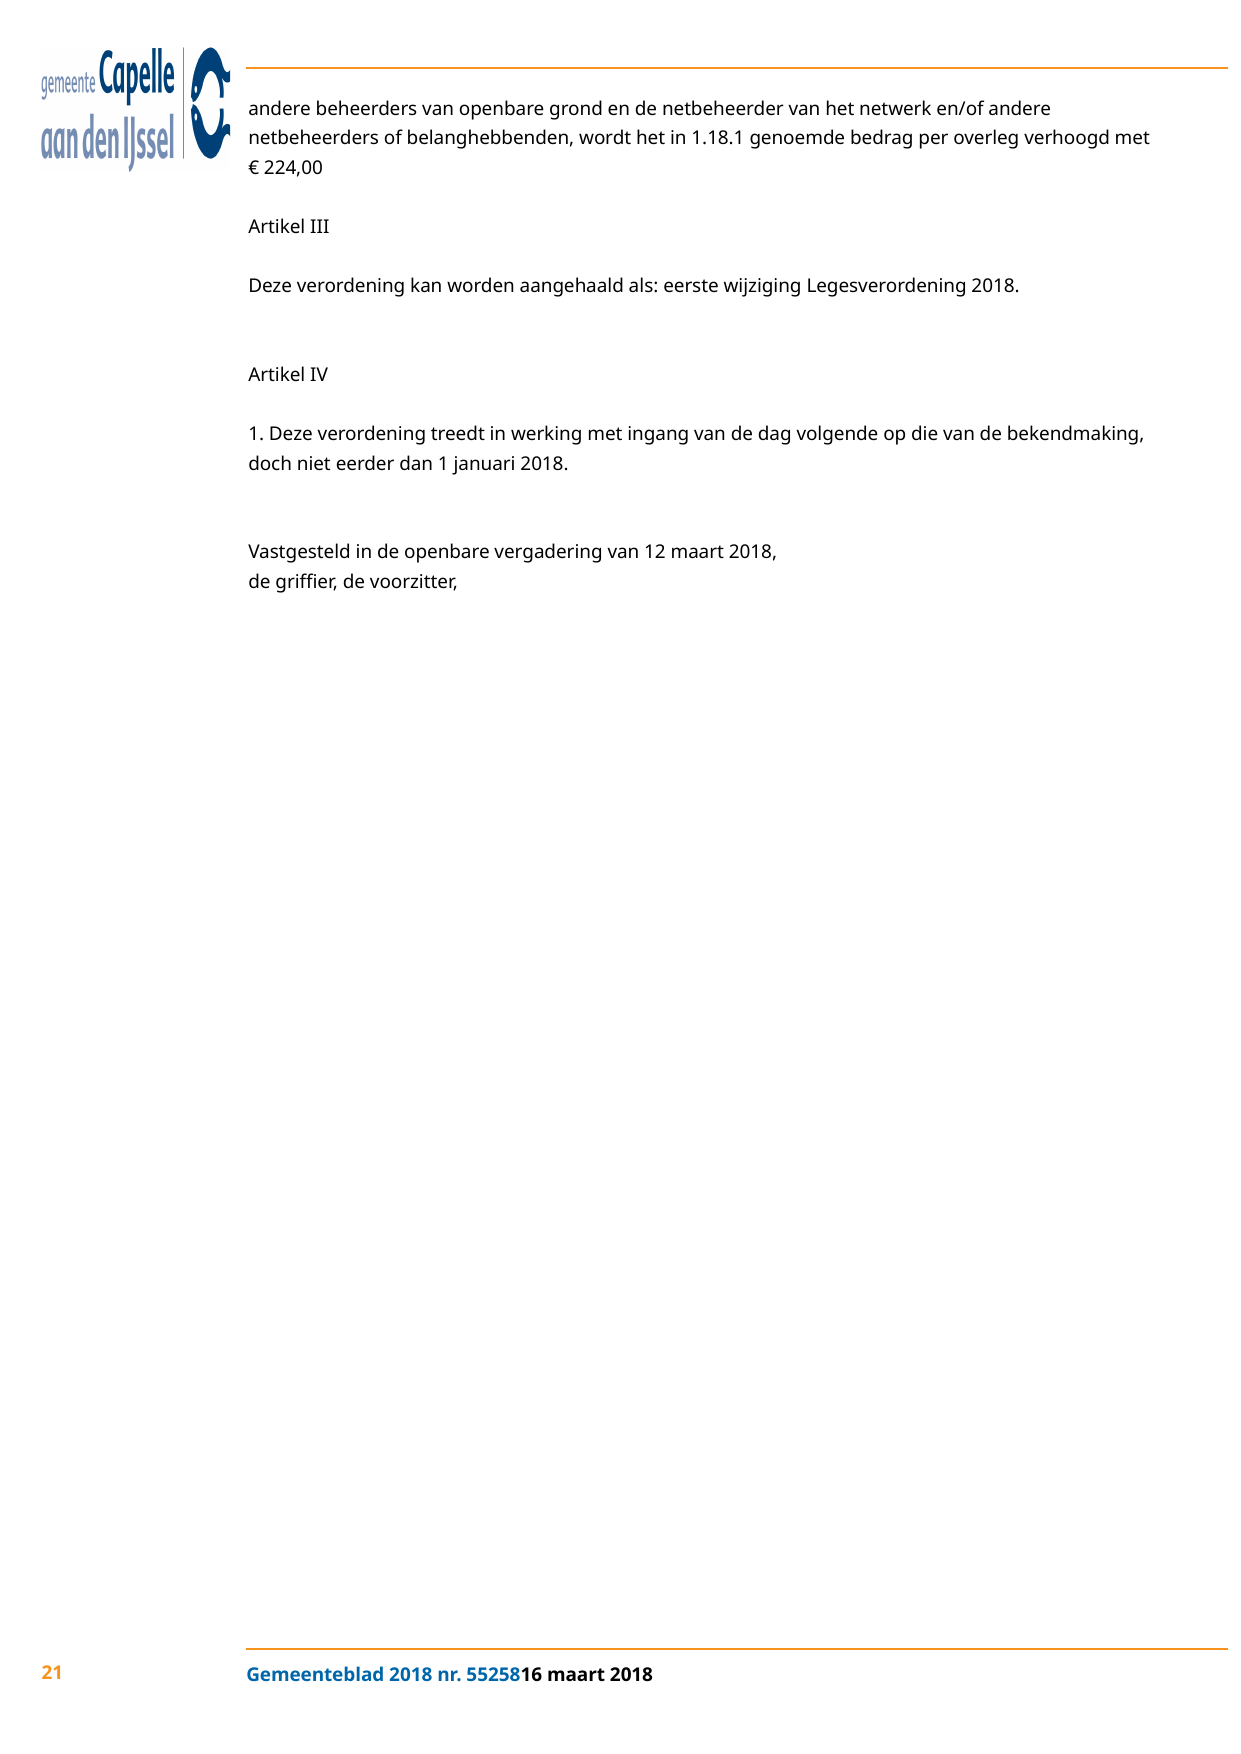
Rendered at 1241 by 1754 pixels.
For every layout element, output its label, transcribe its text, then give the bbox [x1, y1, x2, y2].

text Deze verordening kan worden aangehaald als: eerste wijziging Legesverordening 2018. [248, 272, 1152, 298]
text 1. Deze verordening treedt in werking met ingang van de dag volgende op die van de bekendmaking, doch niet eerder dan 1 januari 2018. [248, 420, 1152, 476]
text Vastgesteld in de openbare vergadering van 12 maart 2018, [248, 538, 1152, 564]
picture [41, 47, 231, 172]
text Artikel IV [248, 361, 1152, 387]
text de griffier, de voorzitter, [248, 568, 1152, 594]
text Artikel III [248, 213, 1152, 239]
text andere beheerders van openbare grond en de netbeheerder van het netwerk en/of andere netbeheerders of belanghebbenden, wordt het in 1.18.1 genoemde bedrag per overleg verhoogd met € 224,00 [248, 95, 1152, 180]
